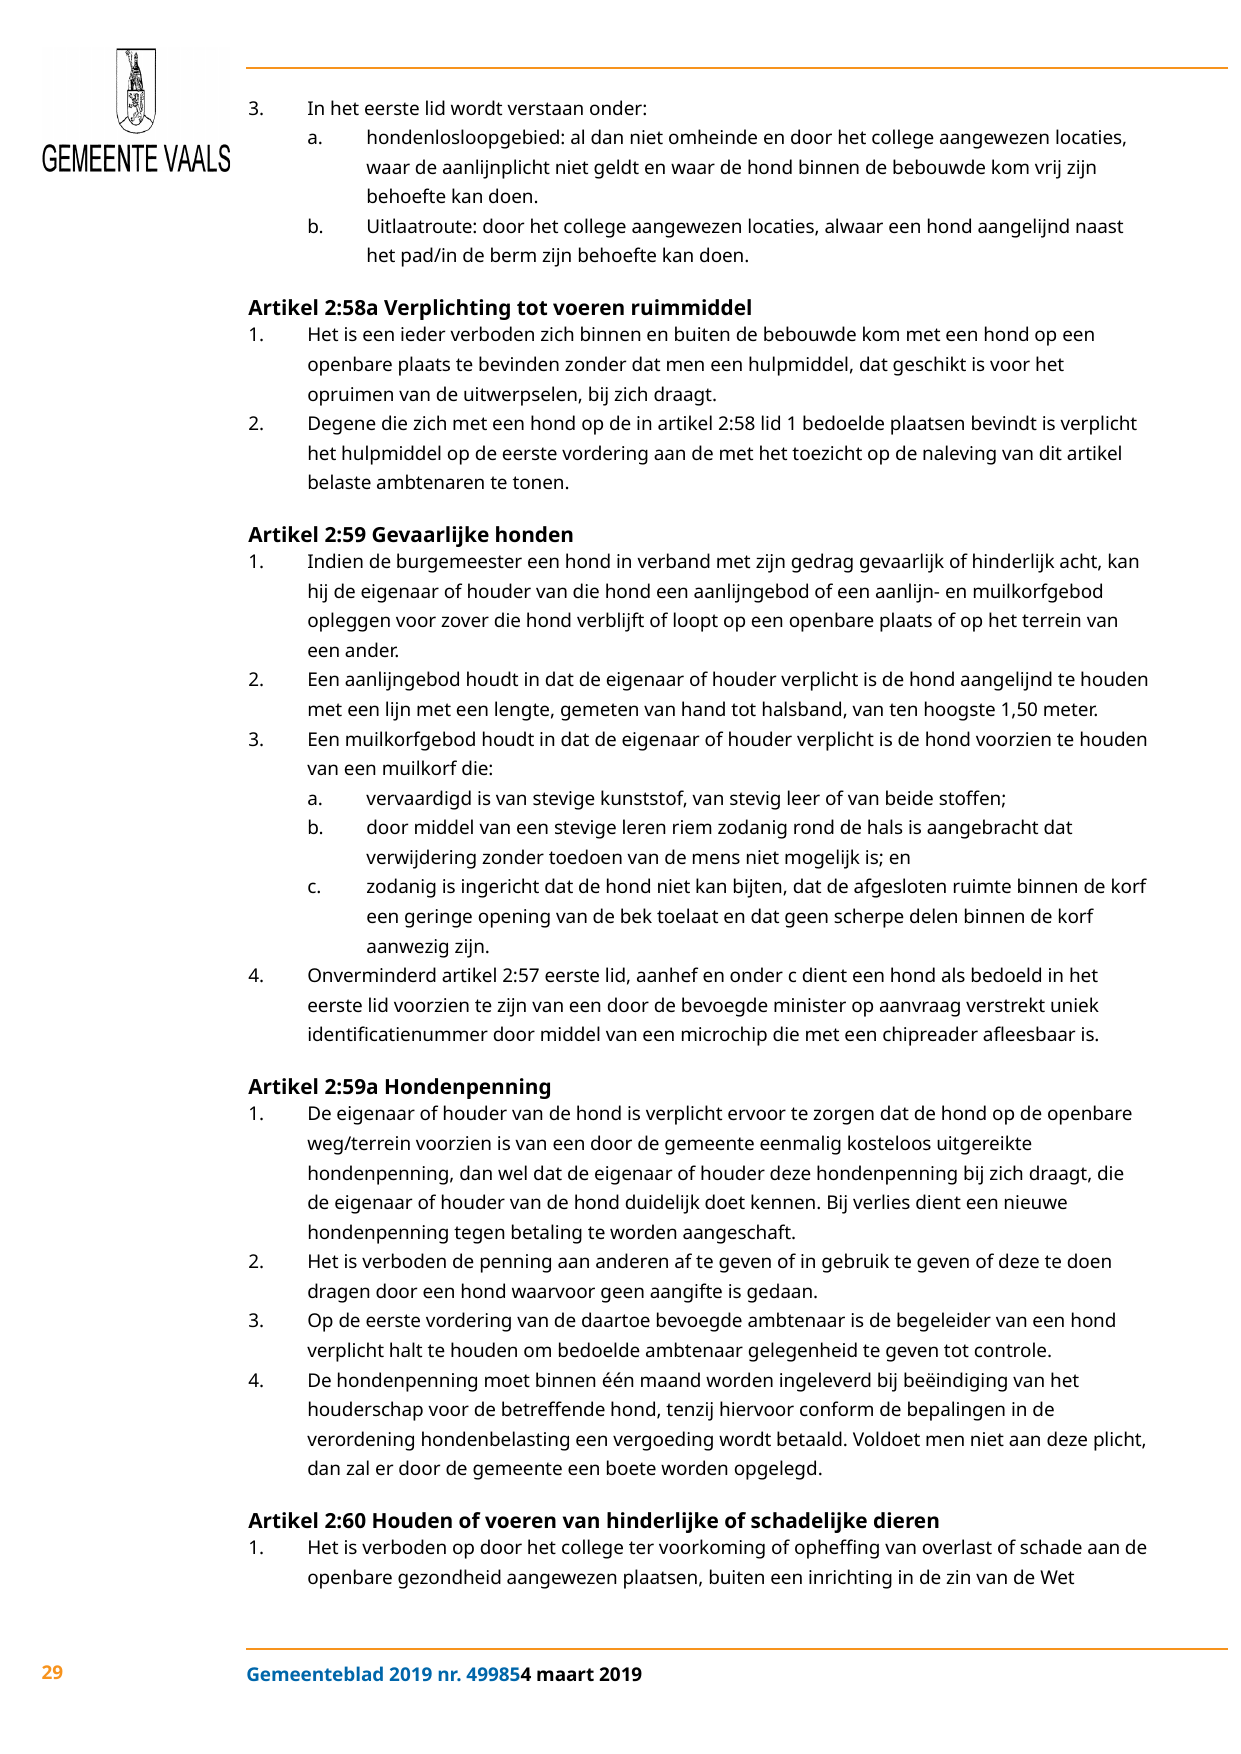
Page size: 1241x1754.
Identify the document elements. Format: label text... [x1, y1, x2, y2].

list De eigenaar of houder van de hond is verplicht ervoor te zorgen dat de hond op de openbare weg/terrein voorzien is van een door de gemeente eenmalig kosteloos uitgereikte hondenpenning, dan wel dat de eigenaar of houder deze hondenpenning bij zich draagt, die de eigenaar of houder van de hond duidelijk doet kennen. Bij verlies dient een nieuwe hondenpenning tegen betaling te worden aangeschaft. [248, 1101, 1152, 1244]
text Artikel 2:58a Verplichting tot voeren ruimmiddel [248, 293, 1152, 322]
text Artikel 2:59 Gevaarlijke honden [248, 520, 1152, 548]
list Op de eerste vordering van de daartoe bevoegde ambtenaar is de begeleider van een hond verplicht halt te houden om bedoelde ambtenaar gelegenheid te geven tot controle. [248, 1308, 1152, 1363]
list Degene die zich met een hond op de in artikel 2:58 lid 1 bedoelde plaatsen bevindt is verplicht het hulpmiddel op de eerste vordering aan de met het toezicht op de naleving van dit artikel belaste ambtenaren te tonen. [248, 410, 1152, 495]
text Artikel 2:60 Houden of voeren van hinderlijke of schadelijke dieren [248, 1506, 1152, 1534]
text Artikel 2:59a Hondenpenning [248, 1072, 1152, 1101]
list Het is verboden op door het college ter voorkoming of opheffing van overlast of schade aan de openbare gezondheid aangewezen plaatsen, buiten een inrichting in de zin van de Wet [248, 1534, 1152, 1590]
list Het is een ieder verboden zich binnen en buiten de bebouwde kom met een hond op een openbare plaats te bevinden zonder dat men een hulpmiddel, dat geschikt is voor het opruimen van de uitwerpselen, bij zich draagt. [248, 322, 1152, 406]
list Indien de burgemeester een hond in verband met zijn gedrag gevaarlijk of hinderlijk acht, kan hij de eigenaar of houder van die hond een aanlijngebod of een aanlijn- en muilkorfgebod opleggen voor zover die hond verblijft of loopt op een openbare plaats of op het terrein van een ander. [248, 548, 1152, 663]
list Een aanlijngebod houdt in dat de eigenaar of houder verplicht is de hond aangelijnd te houden met een lijn met een lengte, gemeten van hand tot halsband, van ten hoogste 1,50 meter. [248, 667, 1152, 722]
list Onverminderd artikel 2:57 eerste lid, aanhef en onder c dient een hond als bedoeld in het eerste lid voorzien te zijn van een door de bevoegde minister op aanvraag verstrekt uniek identificatienummer door middel van een microchip die met een chipreader afleesbaar is. [248, 962, 1152, 1047]
list door middel van een stevige leren riem zodanig rond de hals is aangebracht dat verwijdering zonder toedoen van de mens niet mogelijk is; en [307, 814, 1152, 870]
list hondenlosloopgebied: al dan niet omheinde en door het college aangewezen locaties, waar de aanlijnplicht niet geldt en waar de hond binnen de bebouwde kom vrij zijn behoefte kan doen. [307, 124, 1152, 209]
list De hondenpenning moet binnen één maand worden ingeleverd bij beëindiging van het houderschap voor de betreffende hond, tenzij hiervoor conform de bepalingen in de verordening hondenbelasting een vergoeding wordt betaald. Voldoet men niet aan deze plicht, dan zal er door de gemeente een boete worden opgelegd. [248, 1367, 1152, 1481]
list zodanig is ingericht dat de hond niet kan bijten, dat de afgesloten ruimte binnen de korf een geringe opening van de bek toelaat en dat geen scherpe delen binnen de korf aanwezig zijn. [307, 874, 1152, 959]
list Uitlaatroute: door het college aangewezen locaties, alwaar een hond aangelijnd naast het pad/in de berm zijn behoefte kan doen. [307, 213, 1152, 268]
list Een muilkorfgebod houdt in dat de eigenaar of houder verplicht is de hond voorzien te houden van een muilkorf die: [248, 726, 1152, 781]
list vervaardigd is van stevige kunststof, van stevig leer of van beide stoffen; [307, 785, 1152, 811]
list In het eerste lid wordt verstaan onder: [248, 95, 1152, 121]
picture [41, 47, 231, 172]
list Het is verboden de penning aan anderen af te geven of in gebruik te geven of deze te doen dragen door een hond waarvoor geen aangifte is gedaan. [248, 1248, 1152, 1304]
